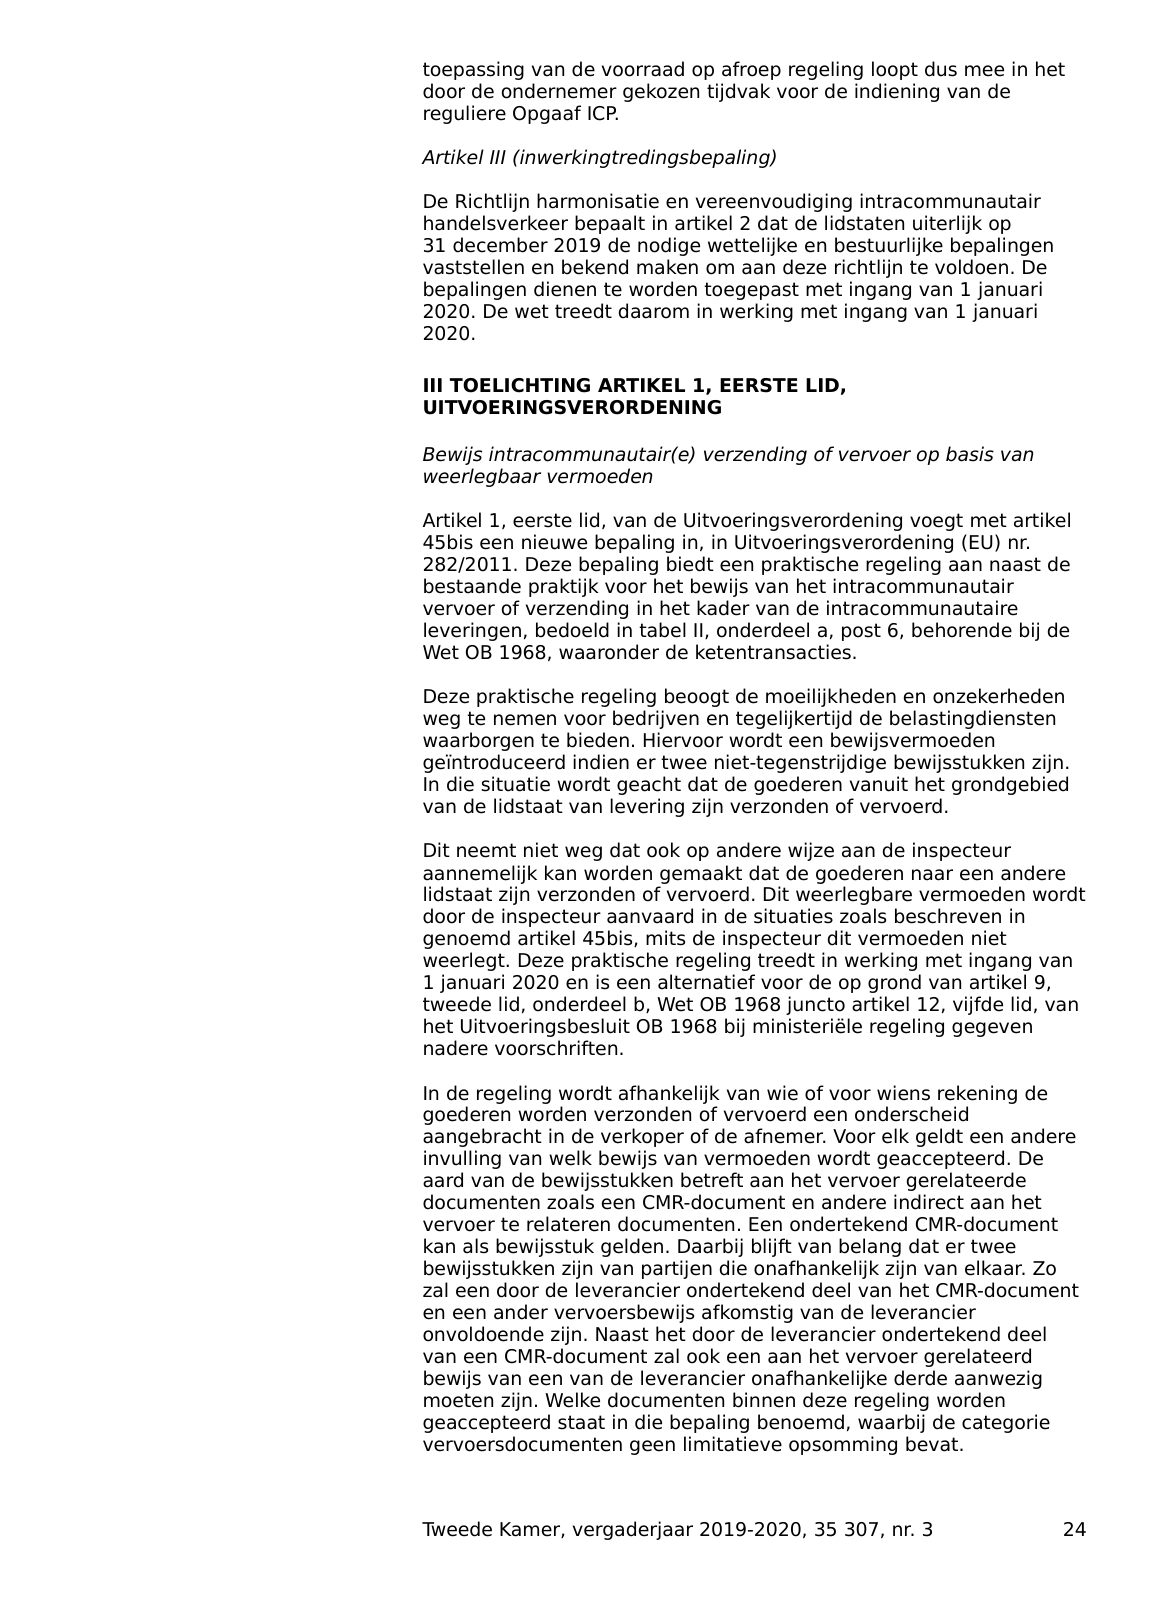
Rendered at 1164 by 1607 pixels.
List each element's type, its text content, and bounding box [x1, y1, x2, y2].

subtitle Artikel III (inwerkingtredingsbepaling) [422, 147, 1087, 169]
text In de regeling wordt afhankelijk van wie of voor wiens rekening de goederen worden verzonden of vervoerd een onderscheid aangebracht in de verkoper of de afnemer. Voor elk geldt een andere invulling van welk bewijs van vermoeden wordt geaccepteerd. De aard van de bewijsstukken betreft aan het vervoer gerelateerde documenten zoals een CMR-document en andere indirect aan het vervoer te relateren documenten. Een ondertekend CMR-document kan als bewijsstuk gelden. Daarbij blijft van belang dat er twee bewijsstukken zijn van partijen die onafhankelijk zijn van elkaar. Zo zal een door de leverancier ondertekend deel van het CMR-document en een ander vervoersbewijs afkomstig van de leverancier onvoldoende zijn. Naast het door de leverancier ondertekend deel van een CMR-document zal ook een aan het vervoer gerelateerd bewijs van een van de leverancier onafhankelijke derde aanwezig moeten zijn. Welke documenten binnen deze regeling worden geaccepteerd staat in die bepaling benoemd, waarbij de categorie vervoersdocumenten geen limitatieve opsomming bevat. [422, 1082, 1087, 1456]
text Dit neemt niet weg dat ook op andere wijze aan de inspecteur aannemelijk kan worden gemaakt dat de goederen naar een andere lidstaat zijn verzonden of vervoerd. Dit weerlegbare vermoeden wordt door de inspecteur aanvaard in de situaties zoals beschreven in genoemd artikel 45bis, mits de inspecteur dit vermoeden niet weerlegt. Deze praktische regeling treedt in werking met ingang van 1 januari 2020 en is een alternatief voor de op grond van artikel 9, tweede lid, onderdeel b, Wet OB 1968 juncto artikel 12, vijfde lid, van het Uitvoeringsbesluit OB 1968 bij ministeriële regeling gegeven nadere voorschriften. [422, 840, 1087, 1060]
text Deze praktische regeling beoogt de moeilijkheden en onzekerheden weg te nemen voor bedrijven en tegelijkertijd de belastingdiensten waarborgen te bieden. Hiervoor wordt een bewijsvermoeden geïntroduceerd indien er twee niet-tegenstrijdige bewijsstukken zijn. In die situatie wordt geacht dat de goederen vanuit het grondgebied van de lidstaat van levering zijn verzonden of vervoerd. [422, 686, 1087, 818]
text toepassing van de voorraad op afroep regeling loopt dus mee in het door de ondernemer gekozen tijdvak voor de indiening van de reguliere Opgaaf ICP. [422, 59, 1087, 125]
text Artikel 1, eerste lid, van de Uitvoeringsverordening voegt met artikel 45bis een nieuwe bepaling in, in Uitvoeringsverordening (EU) nr. 282/2011. Deze bepaling biedt een praktische regeling aan naast de bestaande praktijk voor het bewijs van het intracommunautair vervoer of verzending in het kader van de intracommunautaire leveringen, bedoeld in tabel II, onderdeel a, post 6, behorende bij de Wet OB 1968, waaronder de ketentransacties. [422, 510, 1087, 664]
subtitle Bewijs intracommunautair(e) verzending of vervoer op basis van weerlegbaar vermoeden [422, 444, 1087, 488]
subtitle III TOELICHTING ARTIKEL 1, EERSTE LID, UITVOERINGSVERORDENING [422, 375, 1087, 419]
text De Richtlijn harmonisatie en vereenvoudiging intracommunautair handelsverkeer bepaalt in artikel 2 dat de lidstaten uiterlijk op 31 december 2019 de nodige wettelijke en bestuurlijke bepalingen vaststellen en bekend maken om aan deze richtlijn te voldoen. De bepalingen dienen te worden toegepast met ingang van 1 januari 2020. De wet treedt daarom in werking met ingang van 1 januari 2020. [422, 191, 1087, 345]
